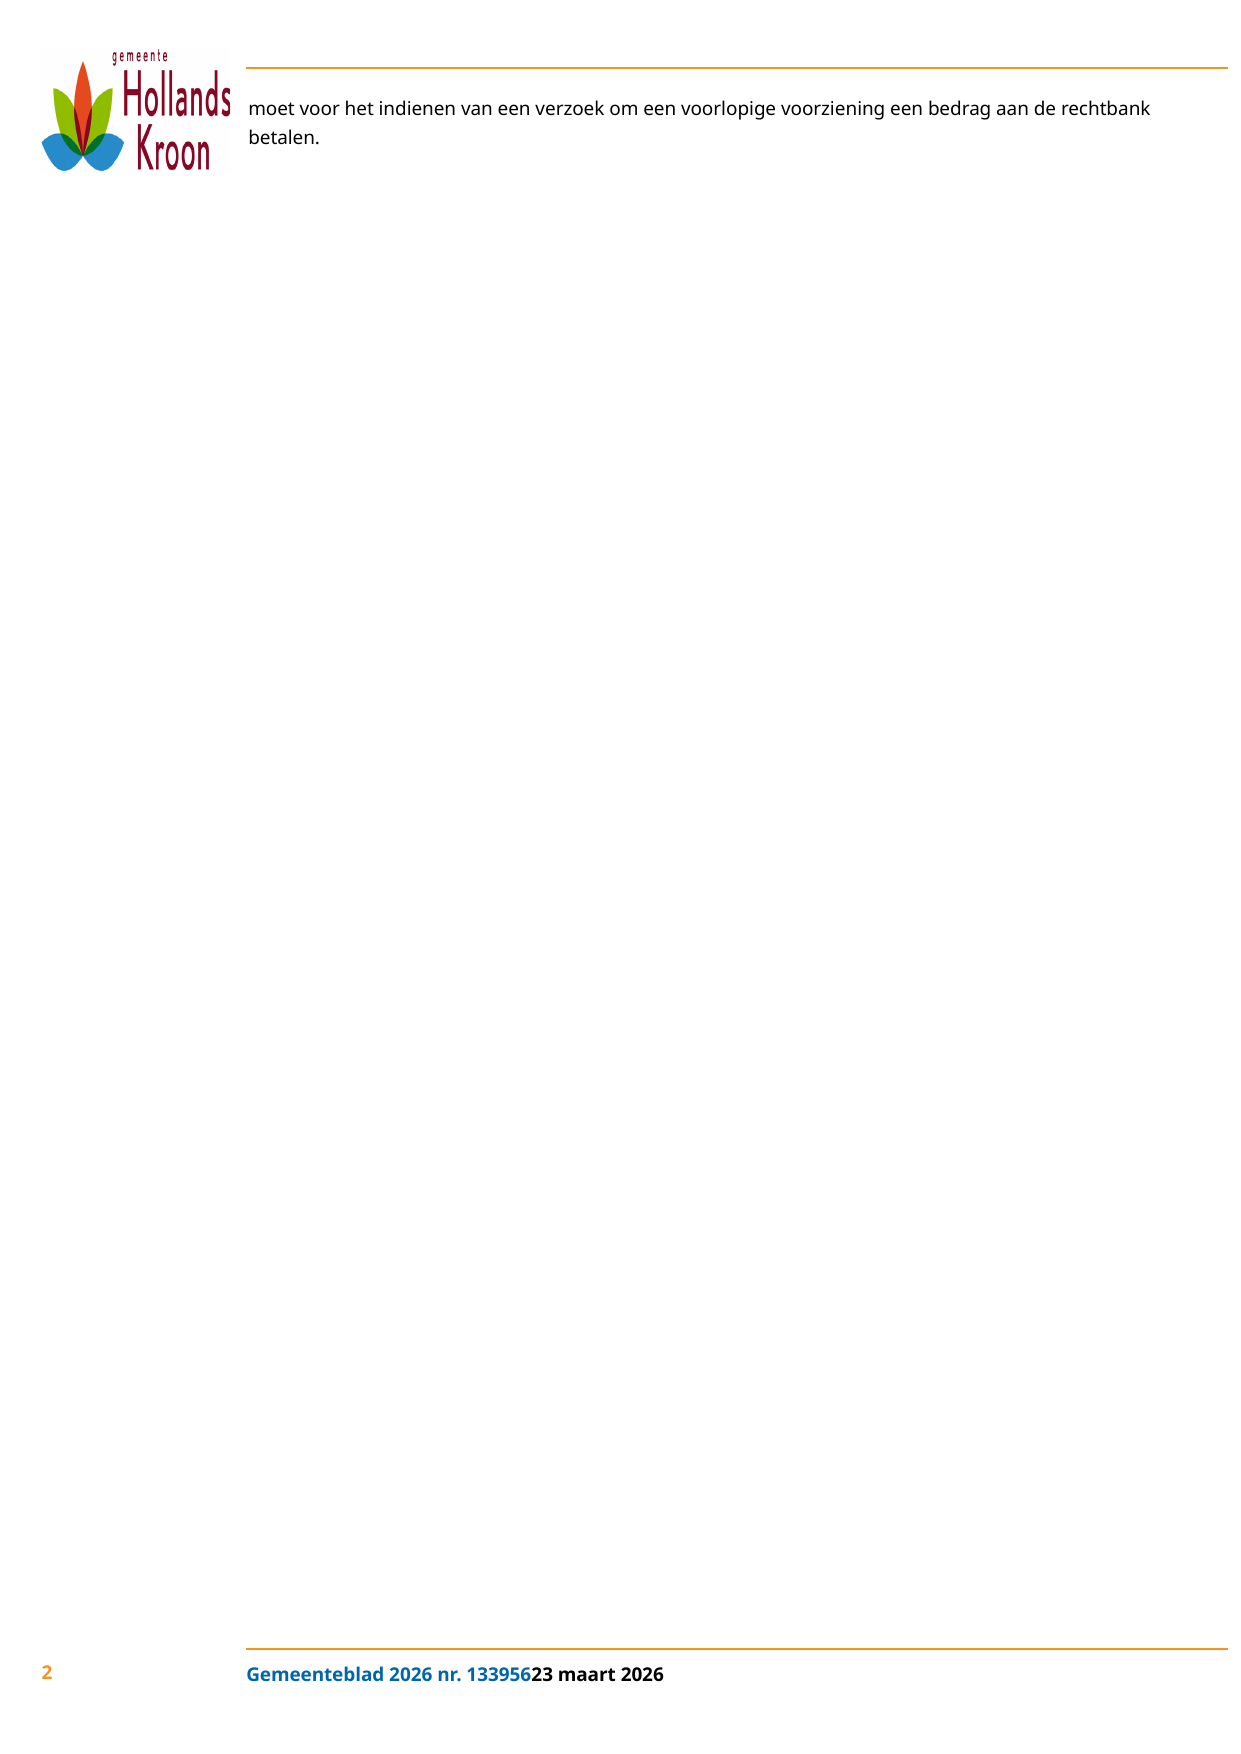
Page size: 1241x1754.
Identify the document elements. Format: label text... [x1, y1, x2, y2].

text moet voor het indienen van een verzoek om een voorlopige voorziening een bedrag aan de rechtbank betalen. [248, 95, 1152, 150]
picture [41, 47, 231, 172]
